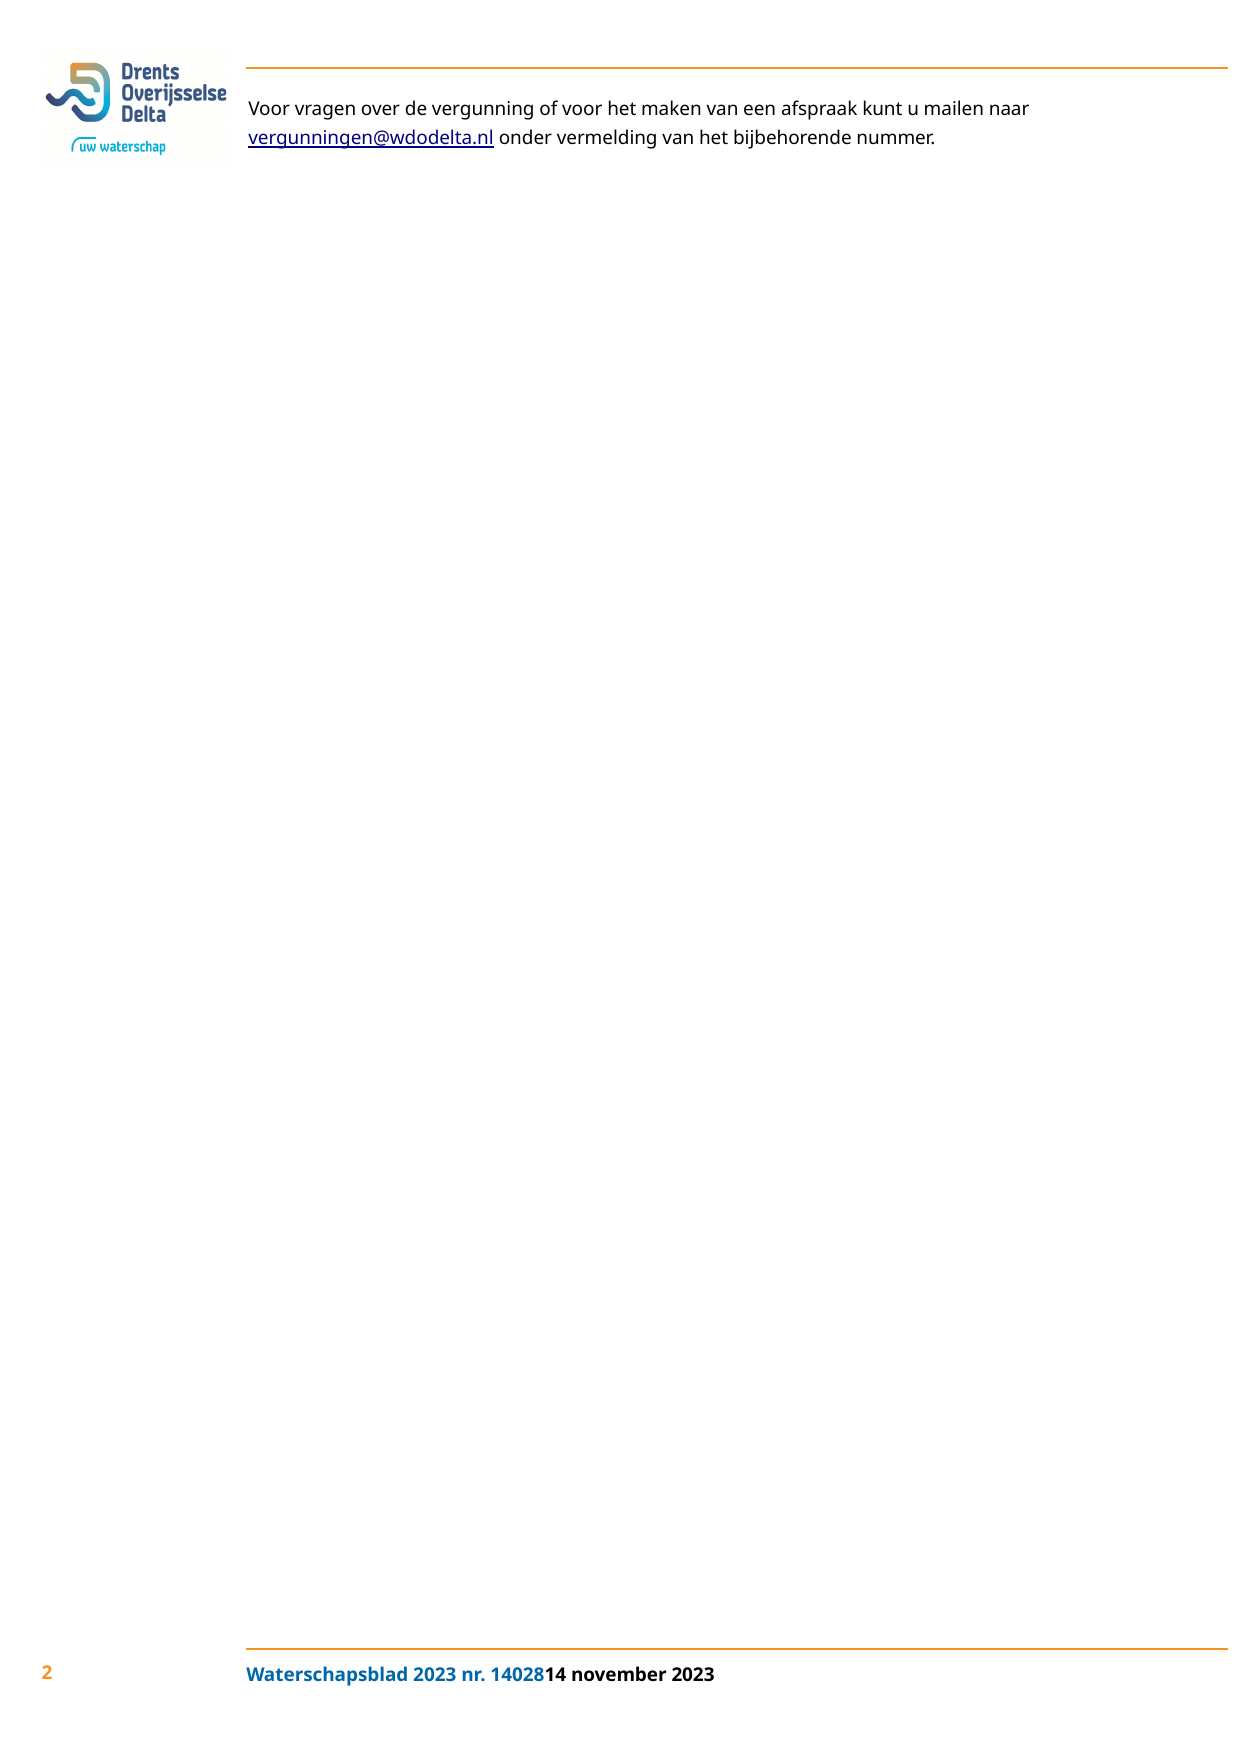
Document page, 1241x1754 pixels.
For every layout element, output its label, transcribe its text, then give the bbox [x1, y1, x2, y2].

text Voor vragen over de vergunning of voor het maken van een afspraak kunt u mailen naar vergunningen@wdodelta.nl onder vermelding van het bijbehorende nummer. [248, 95, 1152, 150]
picture [41, 47, 231, 172]
